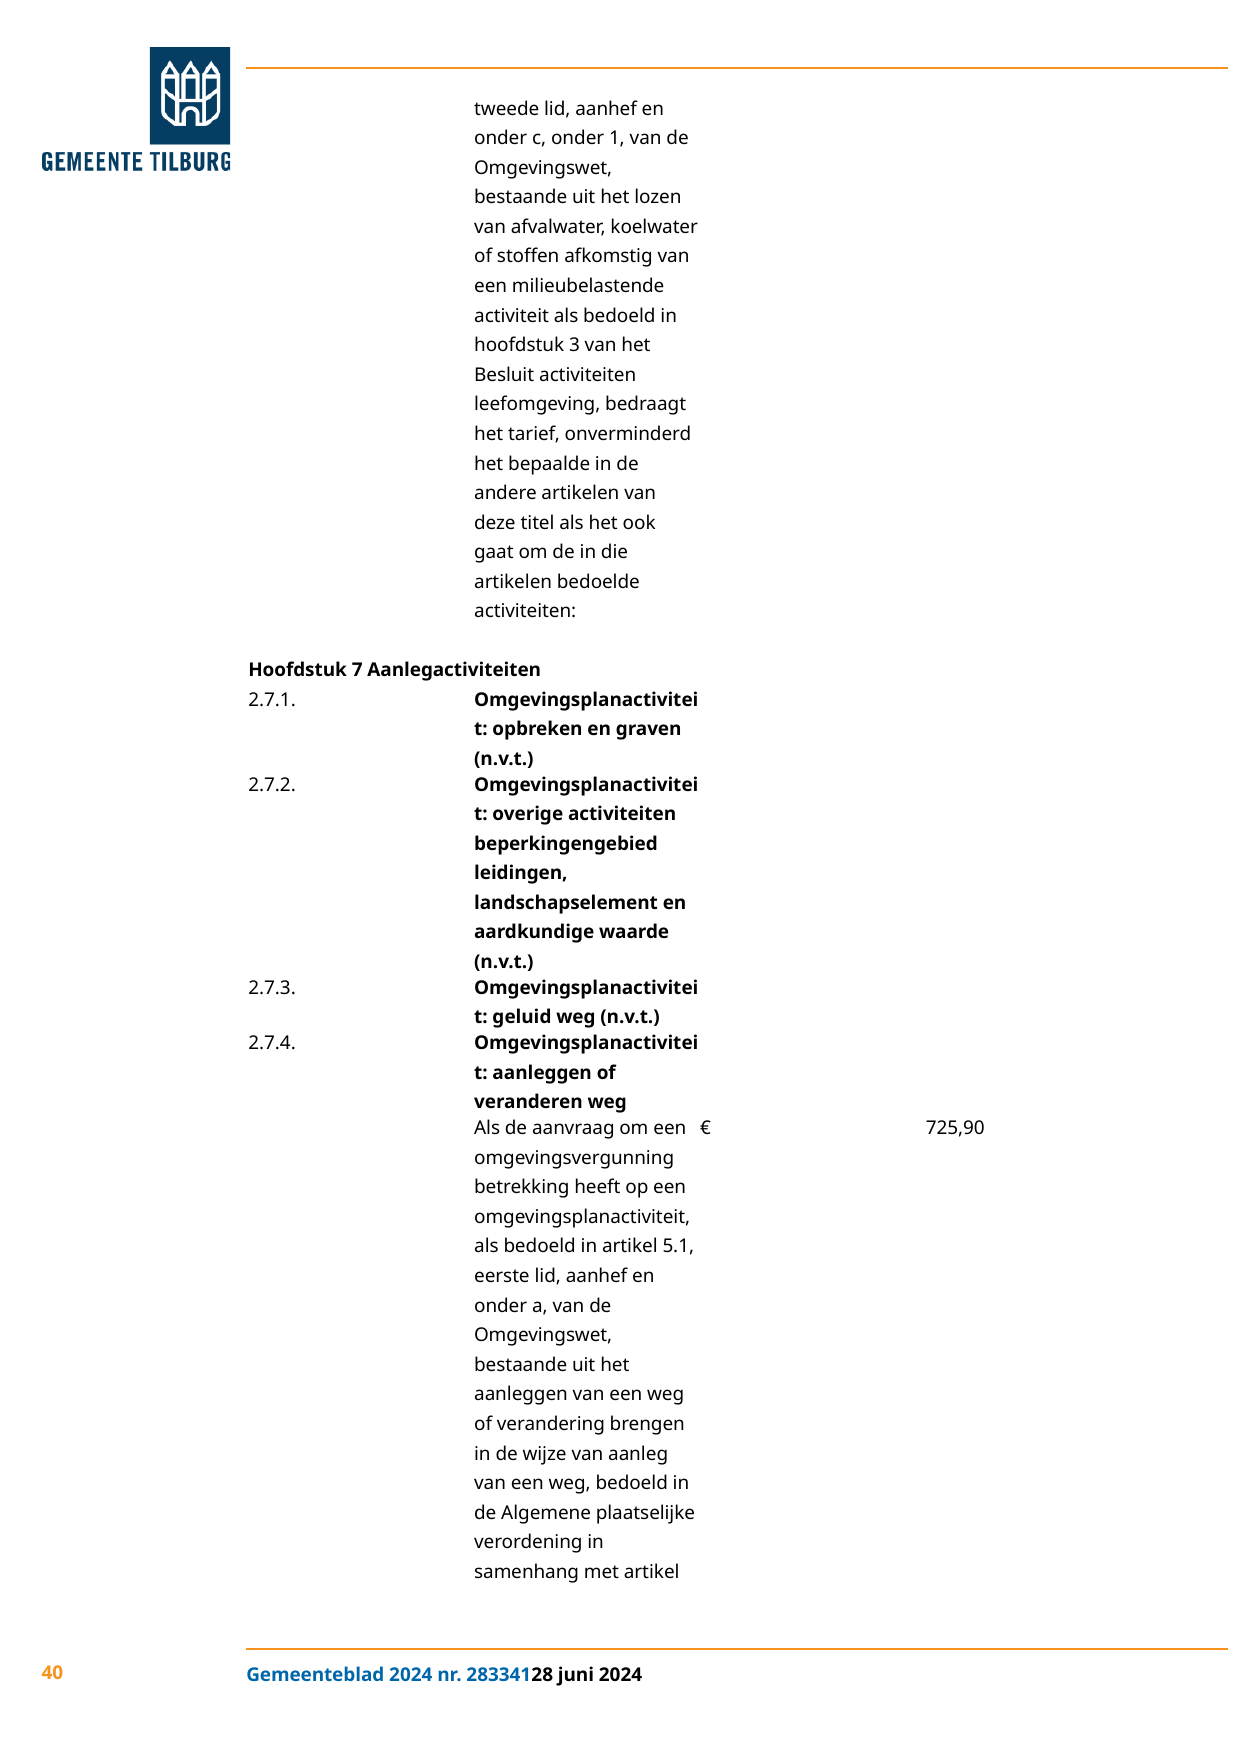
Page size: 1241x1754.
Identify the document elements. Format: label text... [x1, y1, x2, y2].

table_cell € [700, 1114, 926, 1584]
table_cell [926, 1029, 1152, 1114]
table_cell Als de aanvraag om een omgevingsvergunning betrekking heeft op een omgevingsplanactiviteit, als bedoeld in artikel 5.1, eerste lid, aanhef en onder a, van de Omgevingswet, bestaande uit het aanleggen van een weg of verandering brengen in de wijze van aanleg van een weg, bedoeld in de Algemene plaatselijke verordening in samenhang met artikel [474, 1114, 700, 1584]
table_cell [700, 771, 926, 974]
table_cell [700, 974, 926, 1029]
table_header 2.7.1. [248, 686, 474, 771]
table_cell [700, 1029, 926, 1114]
table_cell 2.7.2. [248, 771, 474, 974]
table_cell Omgevingsplanactiviteit: geluid weg (n.v.t.) [474, 974, 700, 1029]
table_cell [248, 95, 474, 623]
table_header [700, 686, 926, 771]
table_cell 2.7.3. [248, 974, 474, 1029]
table_cell [700, 95, 926, 623]
table_cell [248, 1114, 474, 1584]
table_cell [926, 974, 1152, 1029]
table_cell [926, 771, 1152, 974]
table_header [926, 686, 1152, 771]
table_cell tweede lid, aanhef en onder c, onder 1, van de Omgevingswet, bestaande uit het lozen van afvalwater, koelwater of stoffen afkomstig van een milieubelastende activiteit als bedoeld in hoofdstuk 3 van het Besluit activiteiten leefomgeving, bedraagt het tarief, onverminderd het bepaalde in de andere artikelen van deze titel als het ook gaat om de in die artikelen bedoelde activiteiten: [474, 95, 700, 623]
table_cell [926, 95, 1152, 623]
table_header Omgevingsplanactiviteit: opbreken en graven (n.v.t.) [474, 686, 700, 771]
picture [41, 47, 231, 172]
table_cell 2.7.4. [248, 1029, 474, 1114]
table_cell 725,90 [926, 1114, 1152, 1584]
table_cell Omgevingsplanactiviteit: overige activiteiten beperkingengebied leidingen, landschapselement en aardkundige waarde (n.v.t.) [474, 771, 700, 974]
text Hoofdstuk 7 Aanlegactiviteiten [248, 656, 1152, 682]
table_cell Omgevingsplanactiviteit: aanleggen of veranderen weg [474, 1029, 700, 1114]
